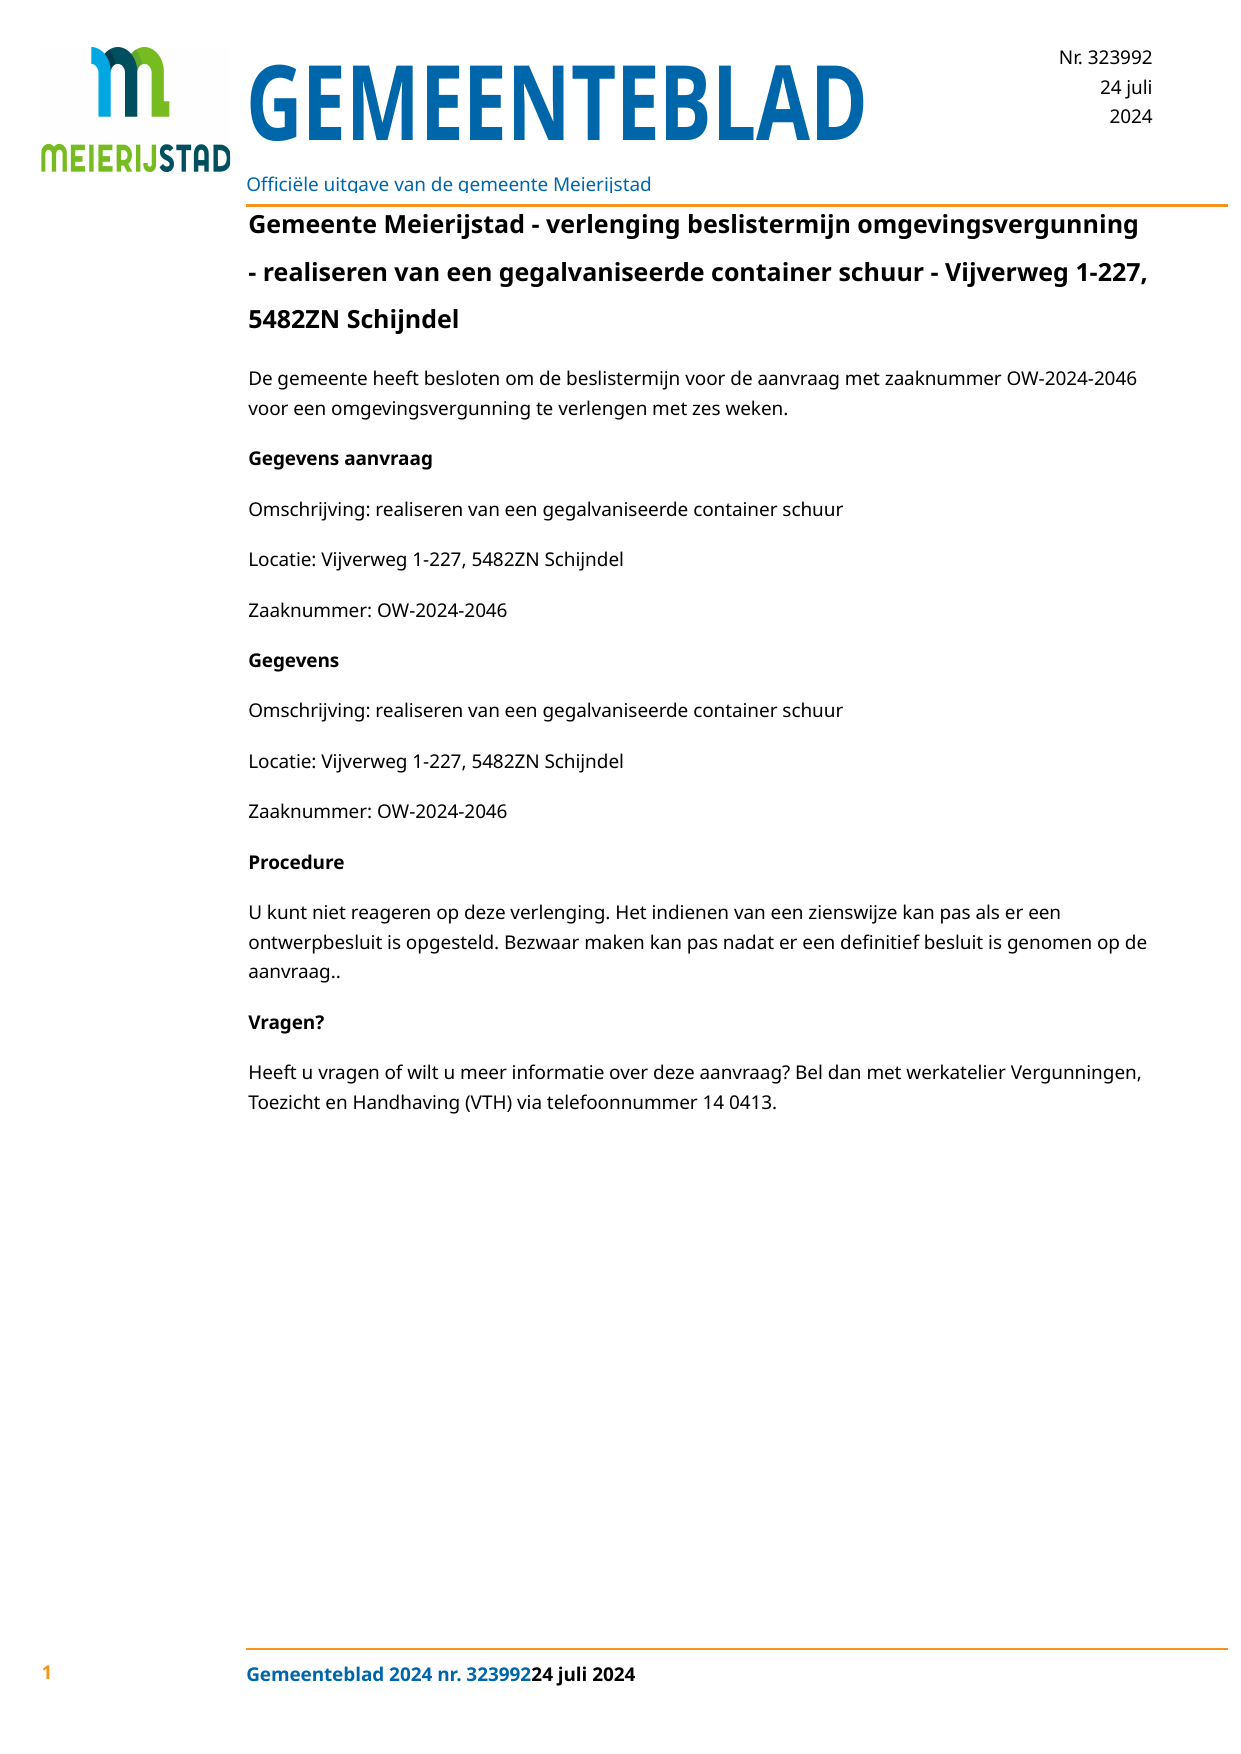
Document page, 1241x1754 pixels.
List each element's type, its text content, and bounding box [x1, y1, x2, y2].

text Zaaknummer: OW-2024-2046 [248, 798, 1152, 824]
text Heeft u vragen of wilt u meer informatie over deze aanvraag? Bel dan met werkatelier Vergunningen, Toezicht en Handhaving (VTH) via telefoonnummer 14 0413. [248, 1059, 1152, 1114]
text Omschrijving: realiseren van een gegalvaniseerde container schuur [248, 698, 1152, 723]
text U kunt niet reageren op deze verlenging. Het indienen van een zienswijze kan pas als er een ontwerpbesluit is opgesteld. Bezwaar maken kan pas nadat er een definitief besluit is genomen op de aanvraag.. [248, 899, 1152, 984]
text Gegevens [248, 647, 1152, 673]
text De gemeente heeft besloten om de beslistermijn voor de aanvraag met zaaknummer OW-2024-2046 voor een omgevingsvergunning te verlengen met zes weken. [248, 366, 1152, 421]
text Procedure [248, 849, 1152, 874]
text Locatie: Vijverweg 1-227, 5482ZN Schijndel [248, 748, 1152, 774]
picture [41, 47, 231, 172]
text Gemeente Meierijstad - verlenging beslistermijn omgevingsvergunning - realiseren van een gegalvaniseerde container schuur - Vijverweg 1-227, 5482ZN Schijndel [248, 207, 1152, 336]
text Zaaknummer: OW-2024-2046 [248, 597, 1152, 622]
text Locatie: Vijverweg 1-227, 5482ZN Schijndel [248, 546, 1152, 572]
text Omschrijving: realiseren van een gegalvaniseerde container schuur [248, 496, 1152, 522]
text Vragen? [248, 1009, 1152, 1034]
text Gegevens aanvraag [248, 446, 1152, 471]
